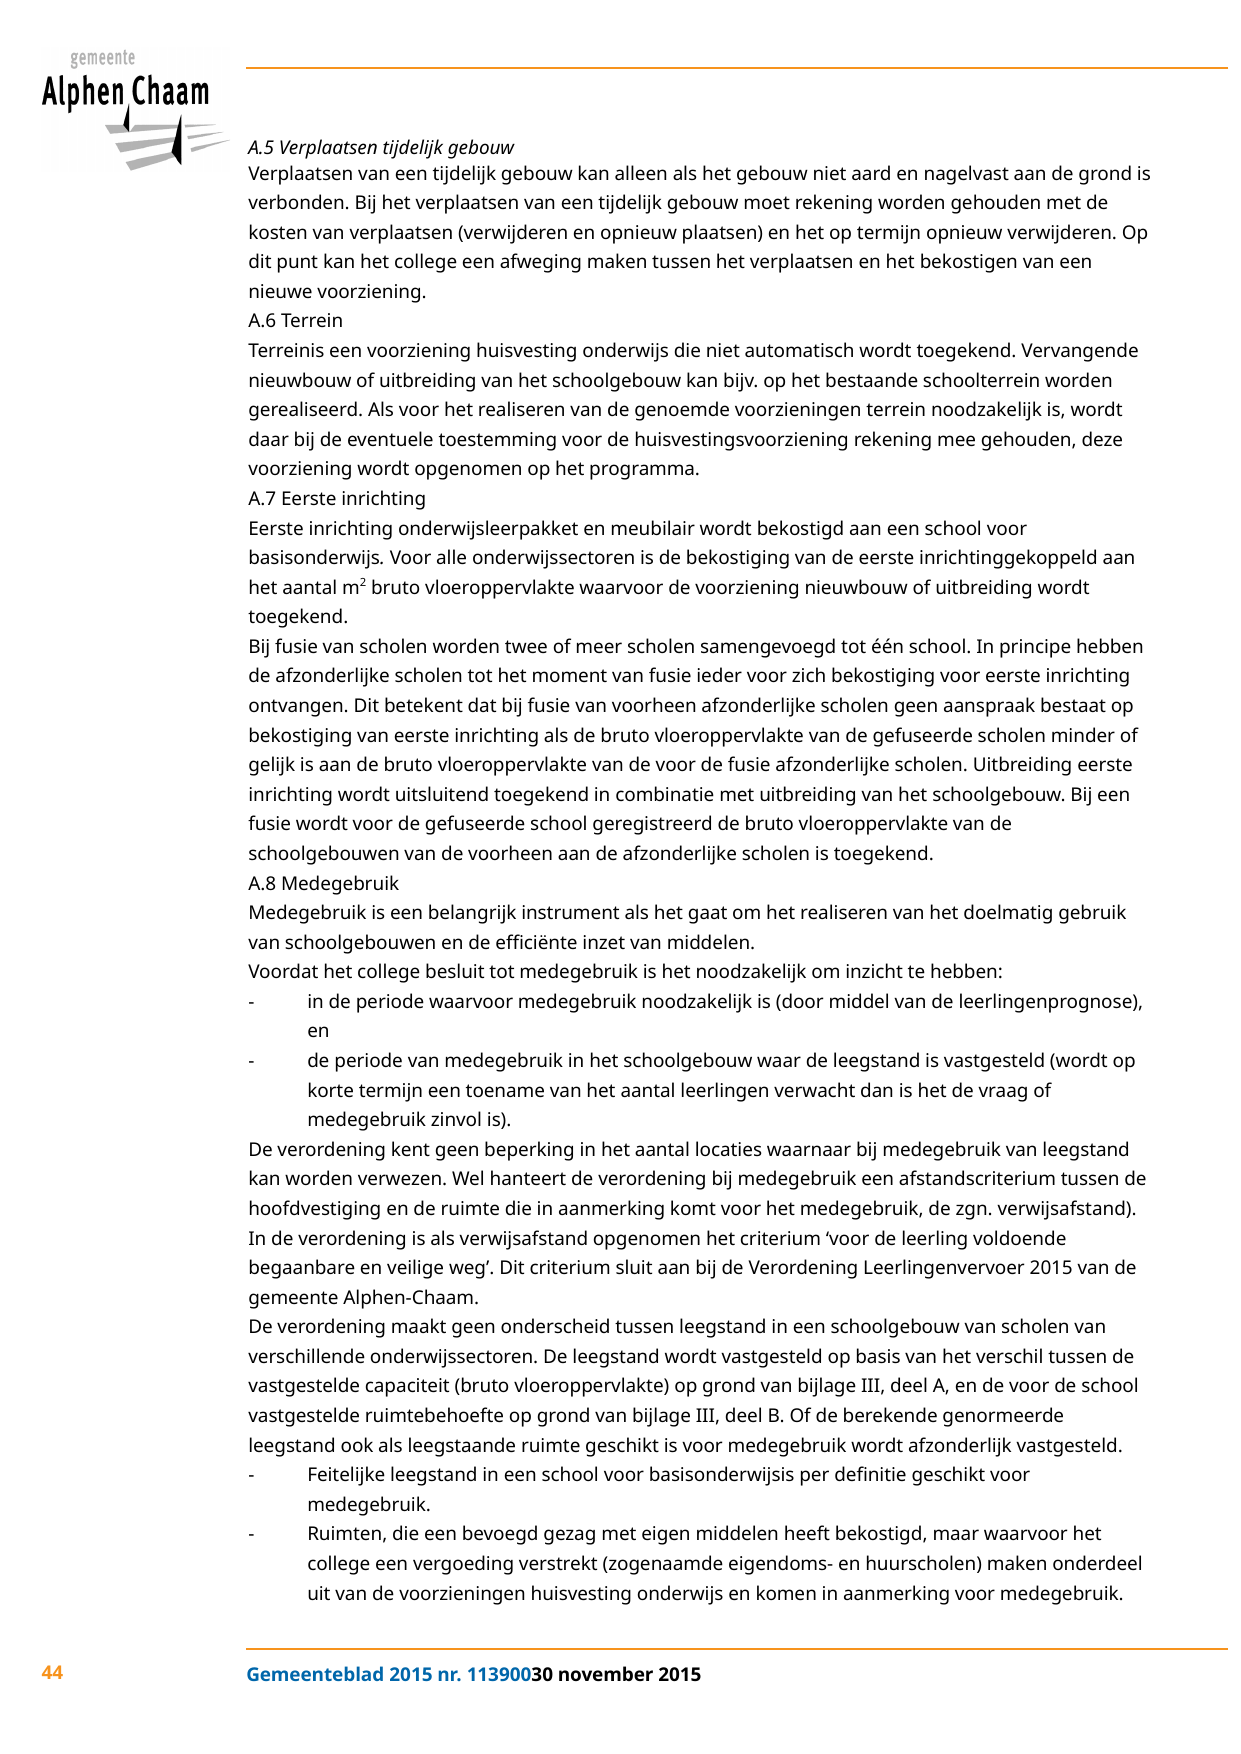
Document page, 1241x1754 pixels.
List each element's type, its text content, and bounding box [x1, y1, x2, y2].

text Verplaatsen van een tijdelijk gebouw kan alleen als het gebouw niet aard en nagelvast aan de grond is verbonden. Bij het verplaatsen van een tijdelijk gebouw moet rekening worden gehouden met de kosten van verplaatsen (verwijderen en opnieuw plaatsen) en het op termijn opnieuw verwijderen. Op dit punt kan het college een afweging maken tussen het verplaatsen en het bekostigen van een nieuwe voorziening. [248, 160, 1152, 304]
text A.7 Eerste inrichting [248, 485, 1152, 511]
list Feitelijke leegstand in een school voor basisonderwijsis per definitie geschikt voor medegebruik. [248, 1461, 1152, 1517]
list Ruimten, die een bevoegd gezag met eigen middelen heeft bekostigd, maar waarvoor het college een vergoeding verstrekt (zogenaamde eigendoms- en huurscholen) maken onderdeel uit van de voorzieningen huisvesting onderwijs en komen in aanmerking voor medegebruik. [248, 1521, 1152, 1606]
text Terreinis een voorziening huisvesting onderwijs die niet automatisch wordt toegekend. Vervangende nieuwbouw of uitbreiding van het schoolgebouw kan bijv. op het bestaande schoolterrein worden gerealiseerd. Als voor het realiseren van de genoemde voorzieningen terrein noodzakelijk is, wordt daar bij de eventuele toestemming voor de huisvestingsvoorziening rekening mee gehouden, deze voorziening wordt opgenomen op het programma. [248, 337, 1152, 481]
text Eerste inrichting onderwijsleerpakket en meubilair wordt bekostigd aan een school voor basisonderwijs. Voor alle onderwijssectoren is de bekostiging van de eerste inrichtinggekoppeld aan het aantal m2 bruto vloeroppervlakte waarvoor de voorziening nieuwbouw of uitbreiding wordt toegekend. [248, 515, 1152, 629]
text Bij fusie van scholen worden twee of meer scholen samengevoegd tot één school. In principe hebben de afzonderlijke scholen tot het moment van fusie ieder voor zich bekostiging voor eerste inrichting ontvangen. Dit betekent dat bij fusie van voorheen afzonderlijke scholen geen aanspraak bestaat op bekostiging van eerste inrichting als de bruto vloeroppervlakte van de gefuseerde scholen minder of gelijk is aan de bruto vloeroppervlakte van de voor de fusie afzonderlijke scholen. Uitbreiding eerste inrichting wordt uitsluitend toegekend in combinatie met uitbreiding van het schoolgebouw. Bij een fusie wordt voor de gefuseerde school geregistreerd de bruto vloeroppervlakte van de schoolgebouwen van de voorheen aan de afzonderlijke scholen is toegekend. [248, 633, 1152, 866]
text Voordat het college besluit tot medegebruik is het noodzakelijk om inzicht te hebben: [248, 958, 1152, 984]
text A.6 Terrein [248, 308, 1152, 333]
text A.8 Medegebruik [248, 870, 1152, 896]
list in de periode waarvoor medegebruik noodzakelijk is (door middel van de leerlingenprognose), en [248, 988, 1152, 1043]
picture [41, 47, 231, 172]
text Medegebruik is een belangrijk instrument als het gaat om het realiseren van het doelmatig gebruik van schoolgebouwen en de efficiënte inzet van middelen. [248, 899, 1152, 955]
text De verordening kent geen beperking in het aantal locaties waarnaar bij medegebruik van leegstand kan worden verwezen. Wel hanteert de verordening bij medegebruik een afstandscriterium tussen de hoofdvestiging en de ruimte die in aanmerking komt voor het medegebruik, de zgn. verwijsafstand). In de verordening is als verwijsafstand opgenomen het criterium ‘voor de leerling voldoende begaanbare en veilige weg’. Dit criterium sluit aan bij de Verordening Leerlingenvervoer 2015 van de gemeente Alphen-Chaam. [248, 1136, 1152, 1310]
text A.5 Verplaatsen tijdelijk gebouw [248, 134, 1152, 160]
list de periode van medegebruik in het schoolgebouw waar de leegstand is vastgesteld (wordt op korte termijn een toename van het aantal leerlingen verwacht dan is het de vraag of medegebruik zinvol is). [248, 1047, 1152, 1132]
text De verordening maakt geen onderscheid tussen leegstand in een schoolgebouw van scholen van verschillende onderwijssectoren. De leegstand wordt vastgesteld op basis van het verschil tussen de vastgestelde capaciteit (bruto vloeroppervlakte) op grond van bijlage III, deel A, en de voor de school vastgestelde ruimtebehoefte op grond van bijlage III, deel B. Of de berekende genormeerde leegstand ook als leegstaande ruimte geschikt is voor medegebruik wordt afzonderlijk vastgesteld. [248, 1313, 1152, 1458]
